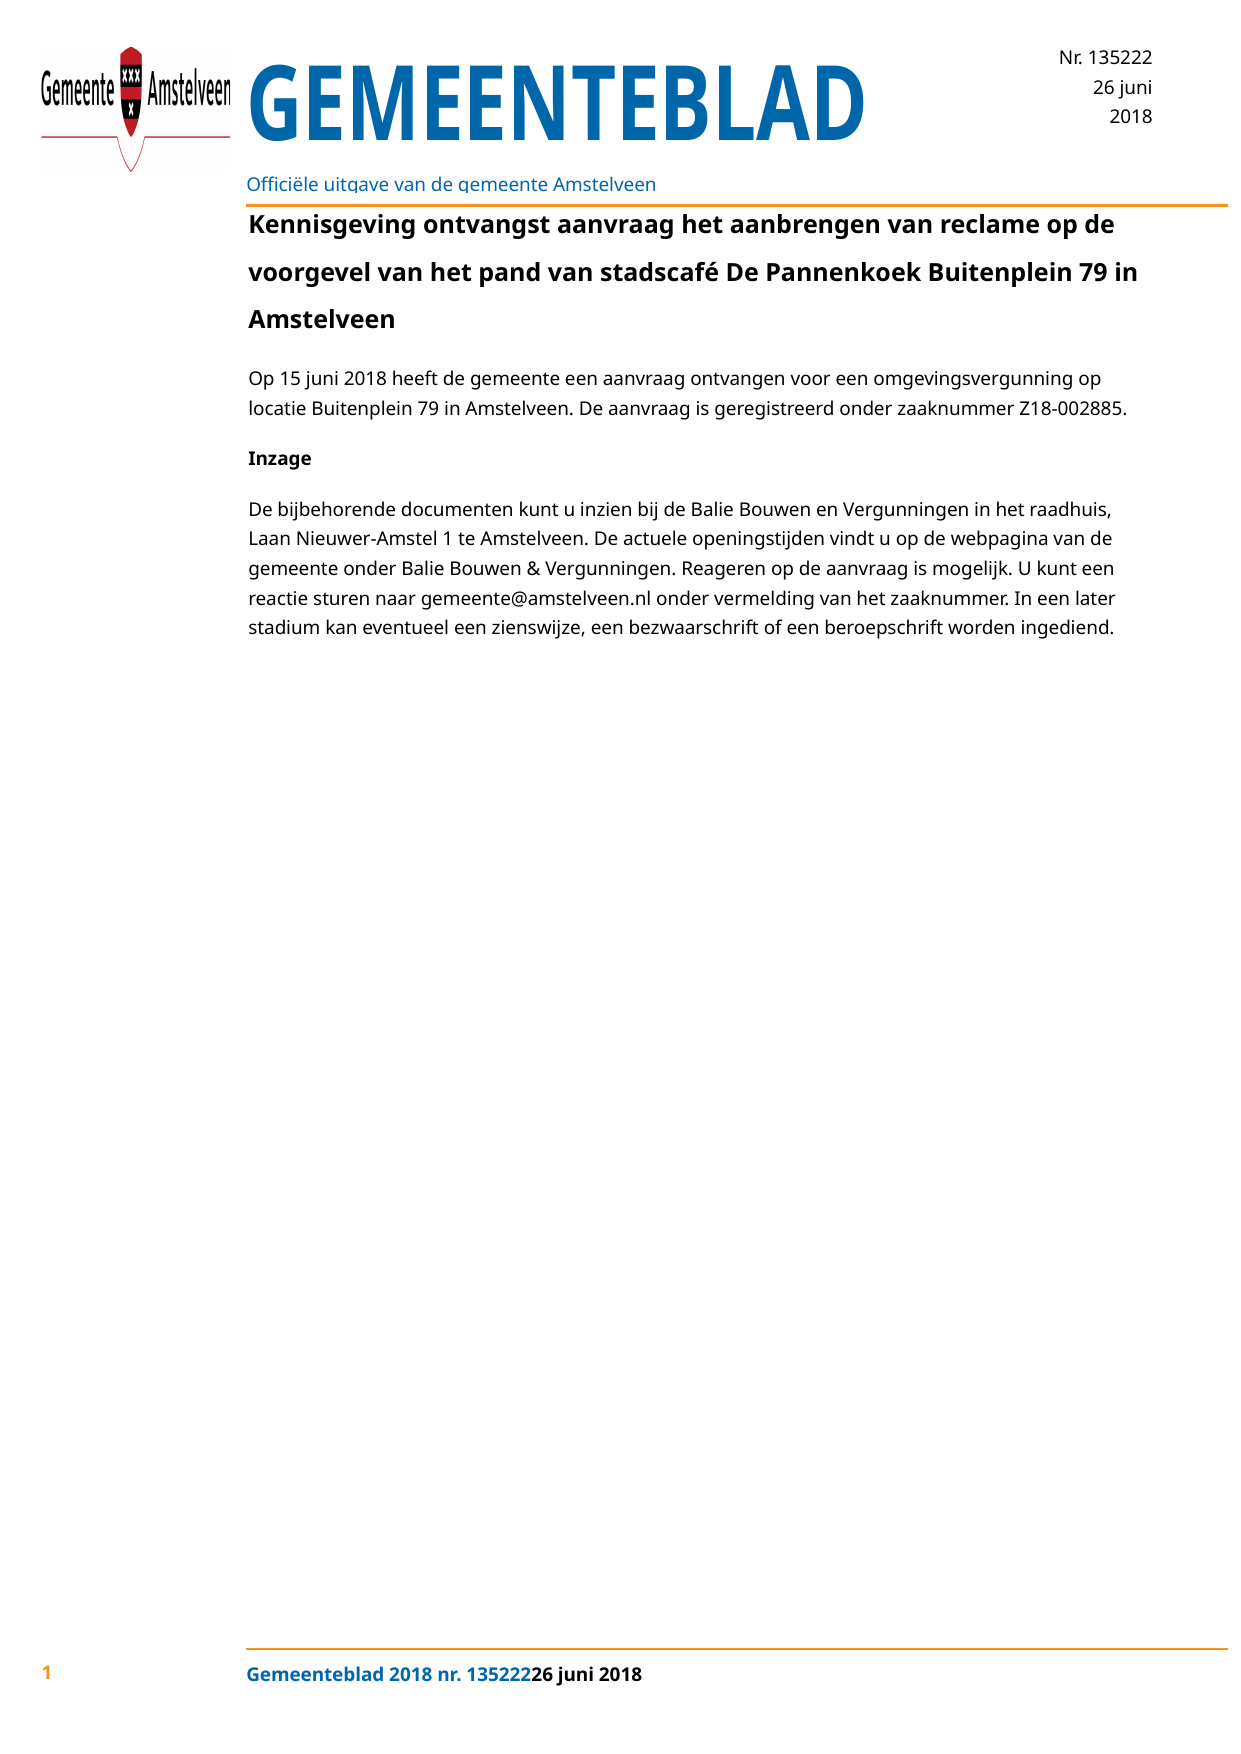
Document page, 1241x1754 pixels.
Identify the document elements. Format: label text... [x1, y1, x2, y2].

text De bijbehorende documenten kunt u inzien bij de Balie Bouwen en Vergunningen in het raadhuis, Laan Nieuwer-Amstel 1 te Amstelveen. De actuele openingstijden vindt u op de webpagina van de gemeente onder Balie Bouwen & Vergunningen. Reageren op de aanvraag is mogelijk. U kunt een reactie sturen naar gemeente@amstelveen.nl onder vermelding van het zaaknummer. In een later stadium kan eventueel een zienswijze, een bezwaarschrift of een beroepschrift worden ingediend. [248, 496, 1152, 640]
text Kennisgeving ontvangst aanvraag het aanbrengen van reclame op de voorgevel van het pand van stadscafé De Pannenkoek Buitenplein 79 in Amstelveen [248, 207, 1152, 336]
text Inzage [248, 446, 1152, 471]
picture [41, 47, 231, 172]
text Op 15 juni 2018 heeft de gemeente een aanvraag ontvangen voor een omgevingsvergunning op locatie Buitenplein 79 in Amstelveen. De aanvraag is geregistreerd onder zaaknummer Z18-002885. [248, 366, 1152, 421]
